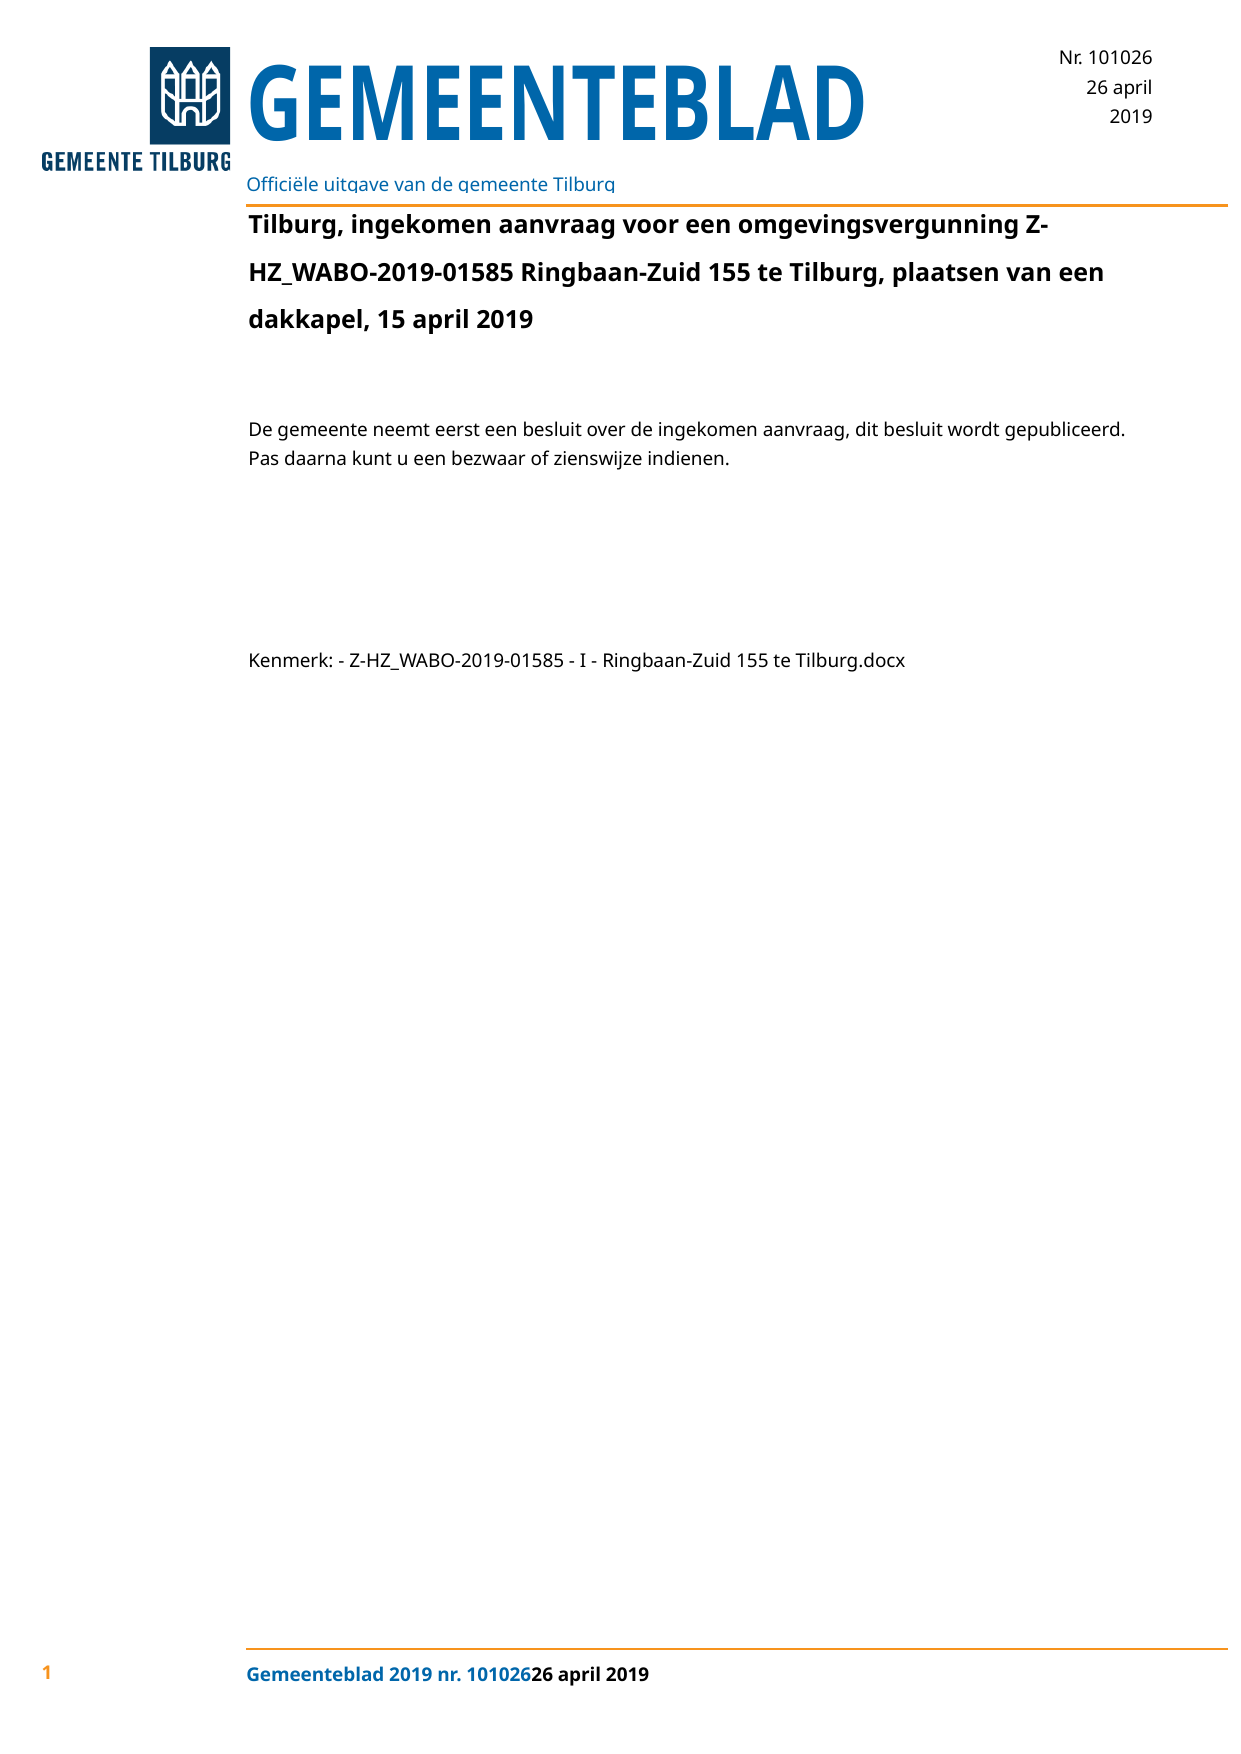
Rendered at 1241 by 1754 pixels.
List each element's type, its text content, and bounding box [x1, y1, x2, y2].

text De gemeente neemt eerst een besluit over de ingekomen aanvraag, dit besluit wordt gepubliceerd. Pas daarna kunt u een bezwaar of zienswijze indienen. [248, 416, 1152, 471]
text Kenmerk: - Z-HZ_WABO-2019-01585 - I - Ringbaan-Zuid 155 te Tilburg.docx [248, 647, 1152, 673]
picture [41, 47, 231, 172]
text Tilburg, ingekomen aanvraag voor een omgevingsvergunning Z-HZ_WABO-2019-01585 Ringbaan-Zuid 155 te Tilburg, plaatsen van een dakkapel, 15 april 2019 [248, 207, 1152, 336]
